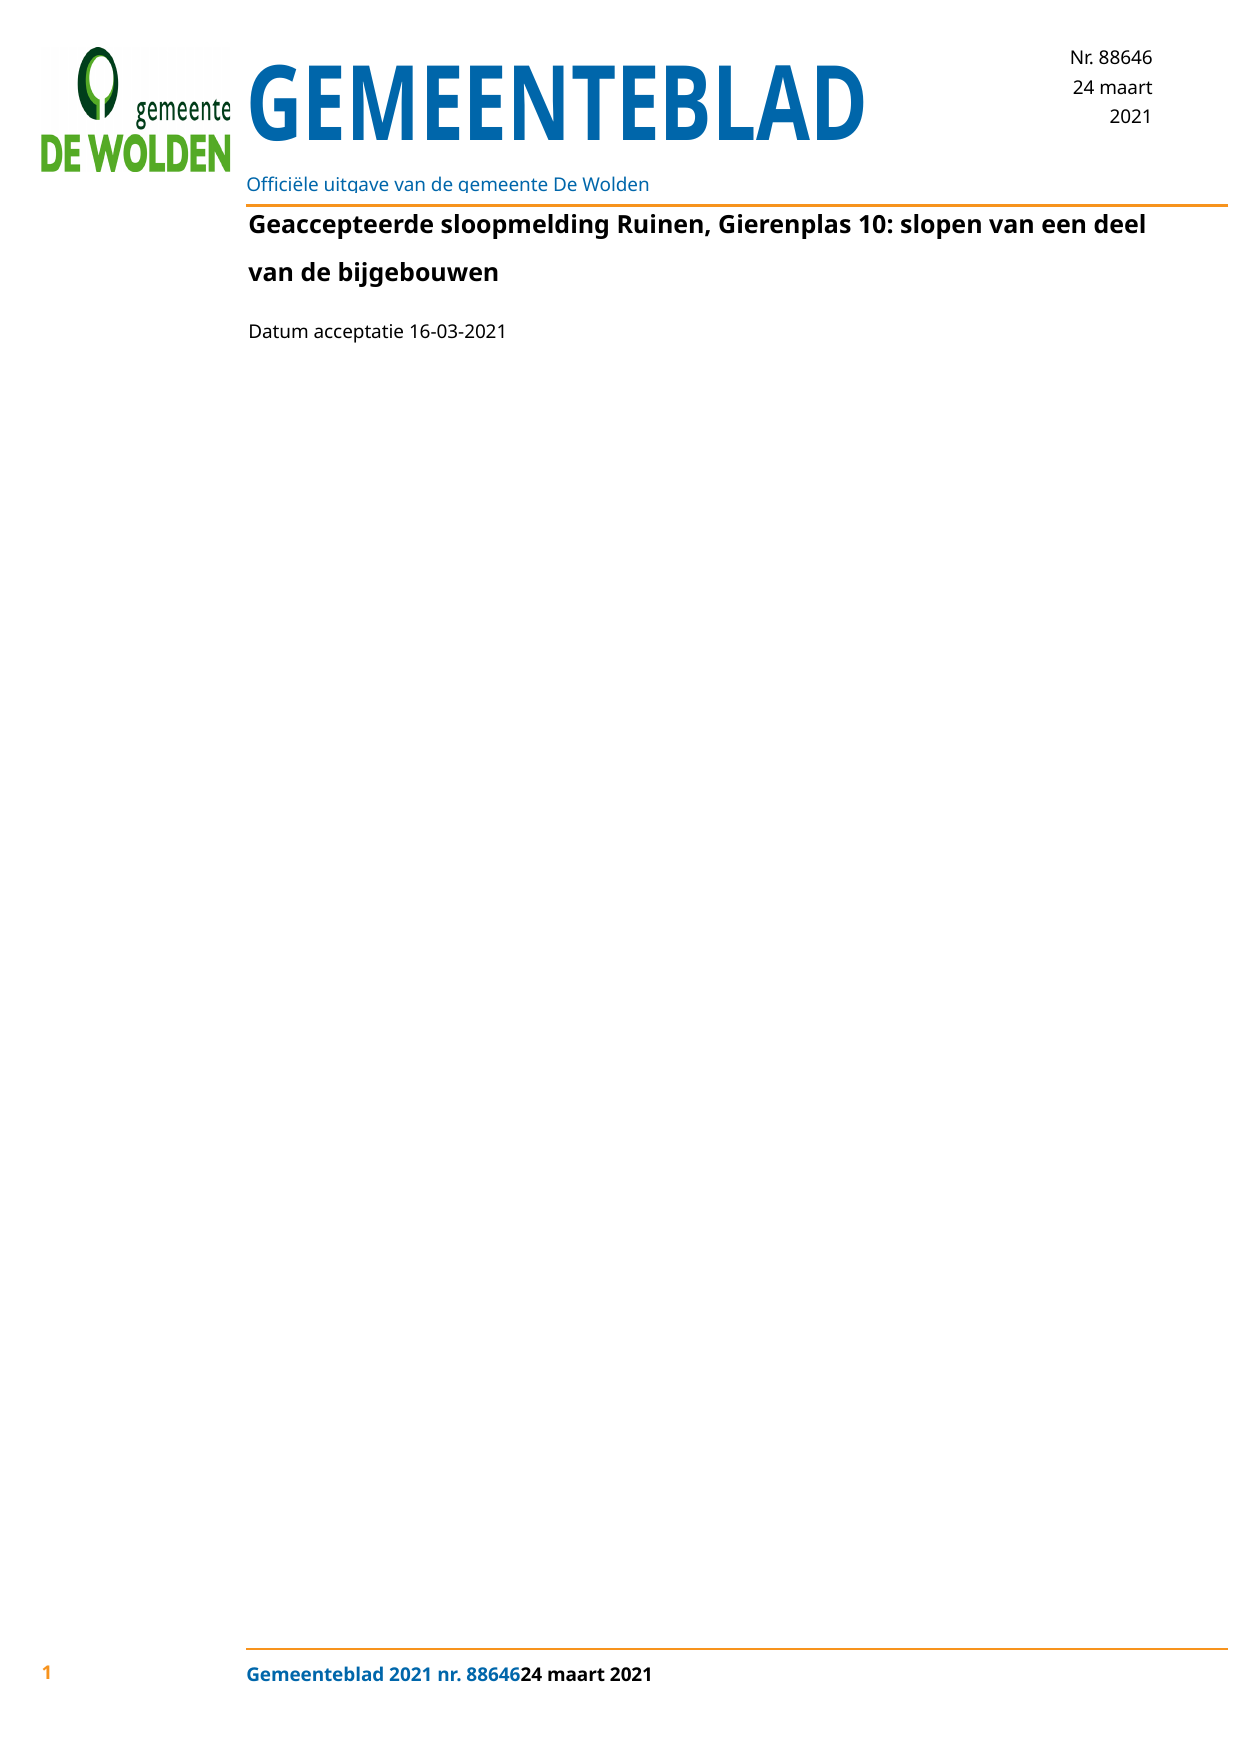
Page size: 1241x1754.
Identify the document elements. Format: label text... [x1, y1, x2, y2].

text Datum acceptatie 16-03-2021 [248, 318, 1152, 344]
text Geaccepteerde sloopmelding Ruinen, Gierenplas 10: slopen van een deel van de bijgebouwen [248, 207, 1152, 288]
picture [41, 47, 231, 172]
